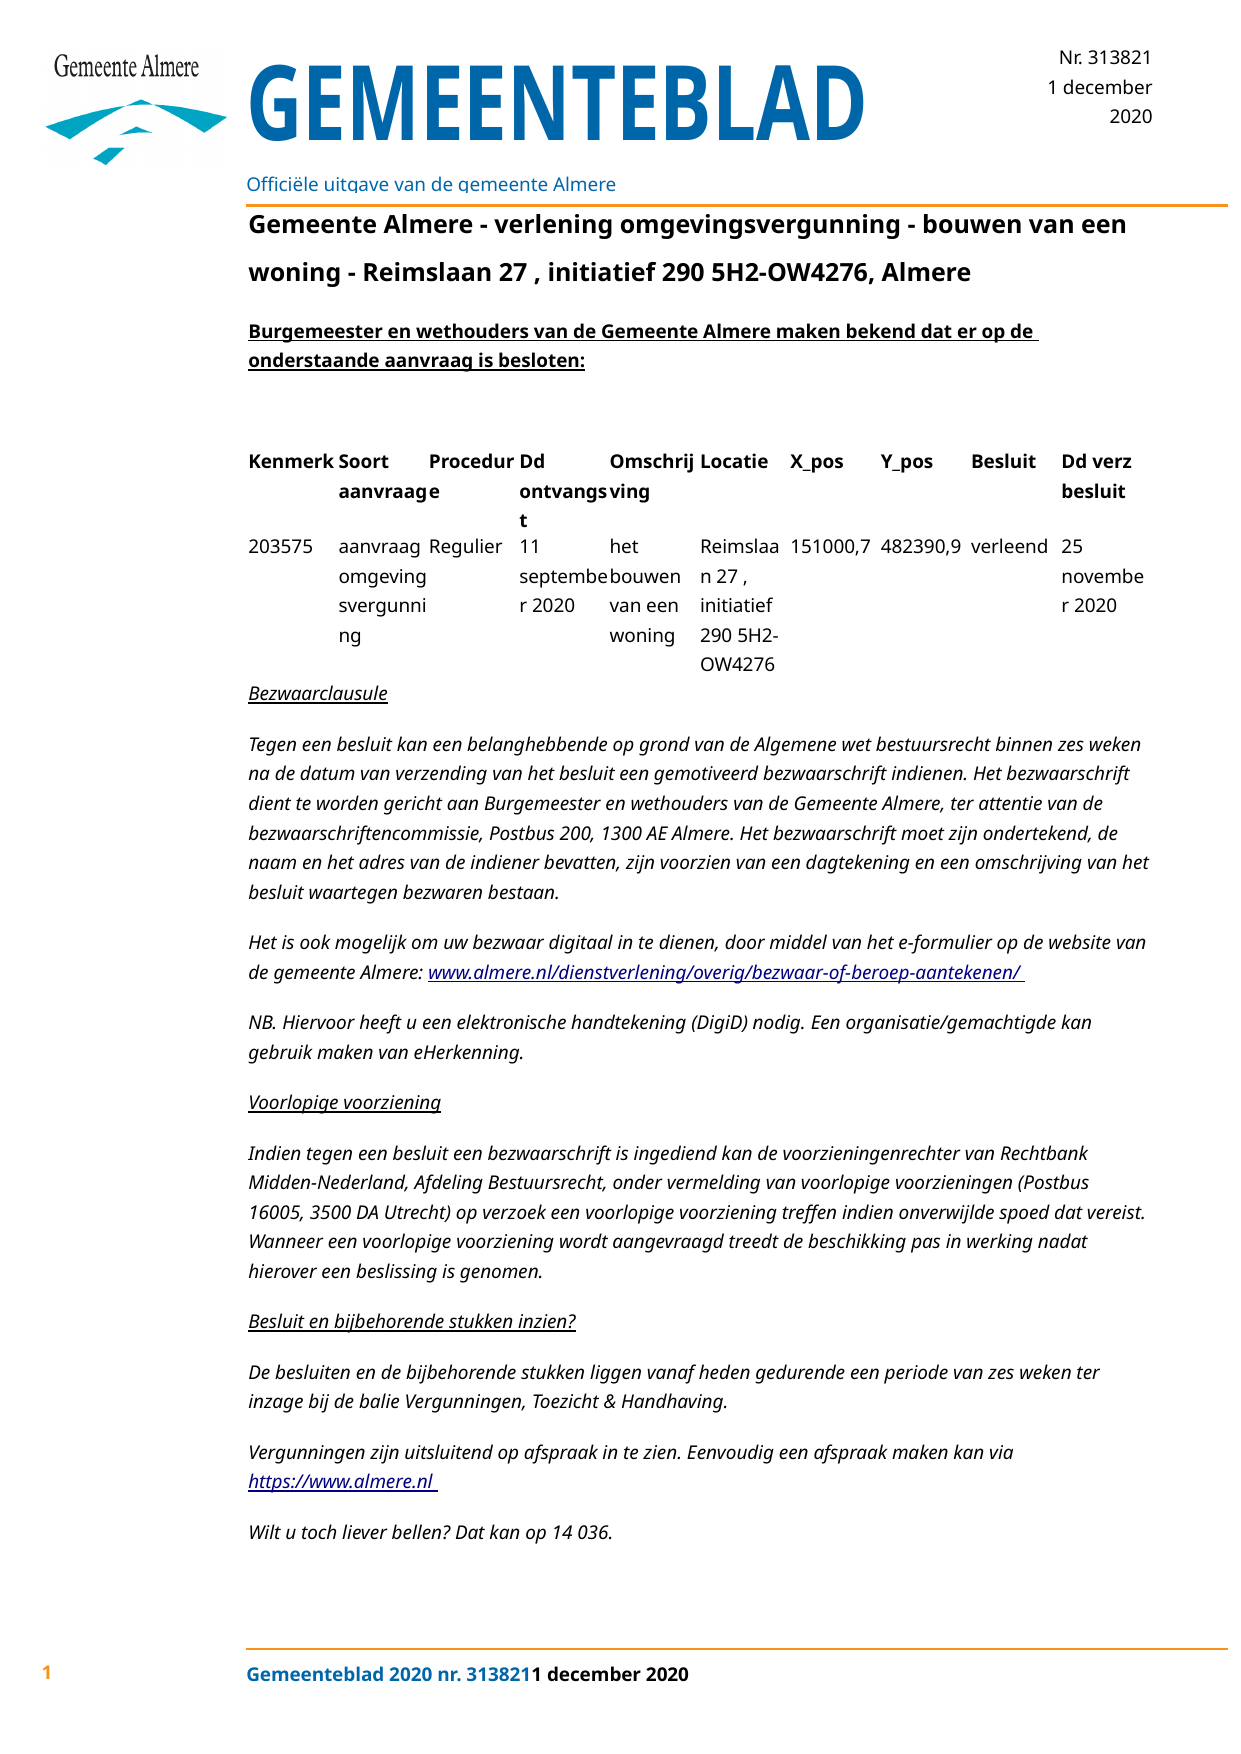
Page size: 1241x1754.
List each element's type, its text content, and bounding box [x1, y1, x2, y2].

text Vergunningen zijn uitsluitend op afspraak in te zien. Eenvoudig een afspraak maken kan via https://www.almere.nl [248, 1439, 1152, 1494]
table_cell 151000,7 [790, 533, 881, 677]
table_cell het bouwen van een woning [609, 533, 700, 677]
text Burgemeester en wethouders van de Gemeente Almere maken bekend dat er op de onderstaande aanvraag is besloten: [248, 318, 1152, 373]
text Voorlopige voorziening [248, 1089, 1152, 1115]
table_header Kenmerk [248, 449, 338, 533]
text Indien tegen een besluit een bezwaarschrift is ingediend kan de voorzieningenrechter van Rechtbank Midden-Nederland, Afdeling Bestuursrecht, onder vermelding van voorlopige voorzieningen (Postbus 16005, 3500 DA Utrecht) op verzoek een voorlopige voorziening treffen indien onverwijlde spoed dat vereist. Wanneer een voorlopige voorziening wordt aangevraagd treedt de beschikking pas in werking nadat hierover een beslissing is genomen. [248, 1140, 1152, 1284]
table_header Omschrijving [609, 449, 700, 533]
text Tegen een besluit kan een belanghebbende op grond van de Algemene wet bestuursrecht binnen zes weken na de datum van verzending van het besluit een gemotiveerd bezwaarschrift indienen. Het bezwaarschrift dient te worden gericht aan Burgemeester en wethouders van de Gemeente Almere, ter attentie van de bezwaarschriftencommissie, Postbus 200, 1300 AE Almere. Het bezwaarschrift moet zijn ondertekend, de naam en het adres van de indiener bevatten, zijn voorzien van een dagtekening en een omschrijving van het besluit waartegen bezwaren bestaan. [248, 731, 1152, 905]
text Het is ook mogelijk om uw bezwaar digitaal in te dienen, door middel van het e-formulier op de website van de gemeente Almere: www.almere.nl/dienstverlening/overig/bezwaar-of-beroep-aantekenen/ [248, 929, 1152, 985]
table_cell 11 september 2020 [519, 533, 609, 677]
table_cell Reimslaan 27 , initiatief 290 5H2-OW4276 [700, 533, 790, 677]
text Besluit en bijbehorende stukken inzien? [248, 1308, 1152, 1334]
table_header X_pos [790, 449, 881, 533]
table_header Soort aanvraag [338, 449, 429, 533]
text Bezwaarclausule [248, 681, 1152, 706]
table_header Dd verz besluit [1061, 449, 1152, 533]
table_cell 25 november 2020 [1061, 533, 1152, 677]
table_header Dd ontvangst [519, 449, 609, 533]
table_cell Regulier [429, 533, 519, 677]
table_cell verleend [971, 533, 1061, 677]
text NB. Hiervoor heeft u een elektronische handtekening (DigiD) nodig. Een organisatie/gemachtigde kan gebruik maken van eHerkenning. [248, 1009, 1152, 1065]
table_header Y_pos [881, 449, 971, 533]
text Gemeente Almere - verlening omgevingsvergunning - bouwen van een woning - Reimslaan 27 , initiatief 290 5H2-OW4276, Almere [248, 207, 1152, 288]
table_header Besluit [971, 449, 1061, 533]
text Wilt u toch liever bellen? Dat kan op 14 036. [248, 1519, 1152, 1545]
table_cell 482390,9 [881, 533, 971, 677]
table_header Procedure [429, 449, 519, 533]
text De besluiten en de bijbehorende stukken liggen vanaf heden gedurende een periode van zes weken ter inzage bij de balie Vergunningen, Toezicht & Handhaving. [248, 1359, 1152, 1414]
table_cell 203575 [248, 533, 338, 677]
picture [41, 47, 231, 172]
table_header Locatie [700, 449, 790, 533]
table_cell aanvraag omgevingsvergunning [338, 533, 429, 677]
